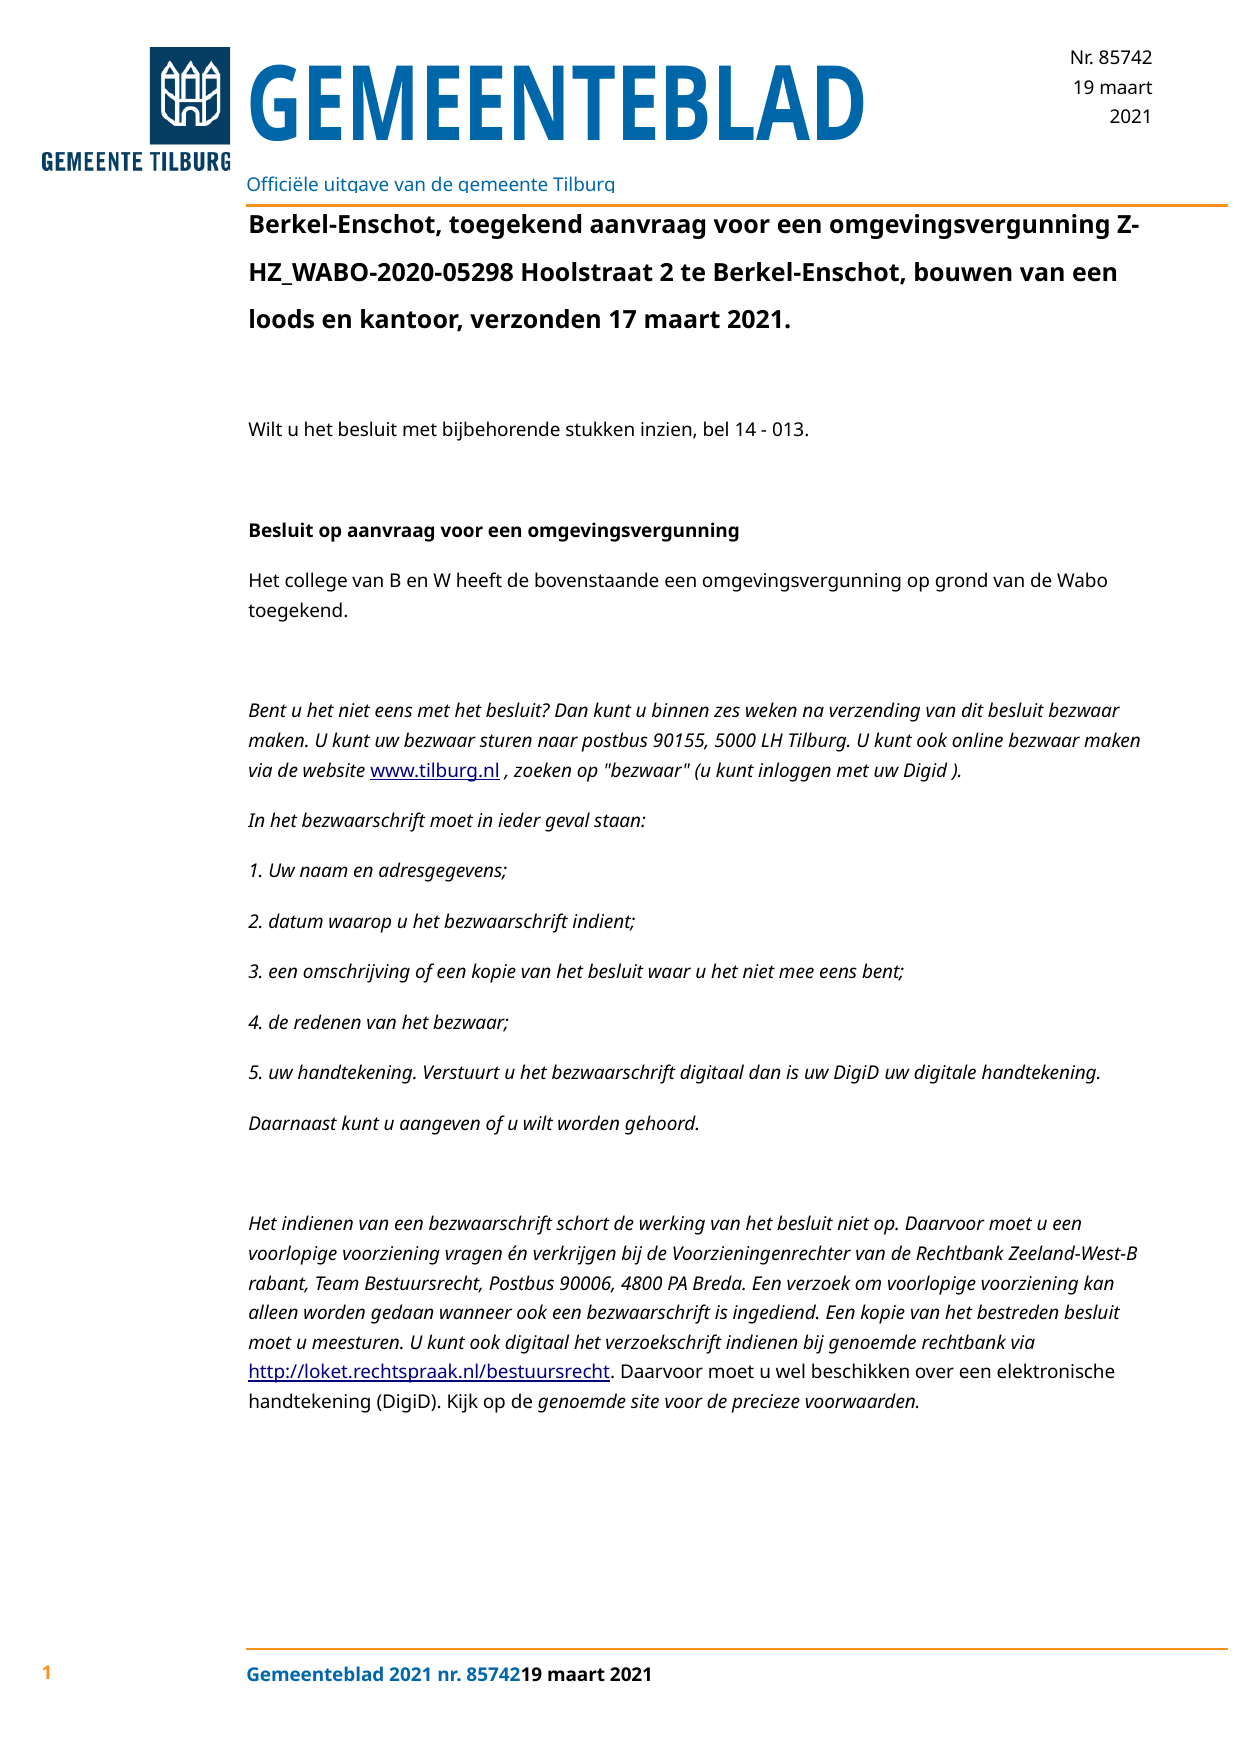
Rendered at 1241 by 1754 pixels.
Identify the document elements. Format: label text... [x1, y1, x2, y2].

text Het indienen van een bezwaarschrift schort de werking van het besluit niet op. Daarvoor moet u een voorlopige voorziening vragen én verkrijgen bij de Voorzieningenrechter van de Rechtbank Zeeland-West-B rabant, Team Bestuursrecht, Postbus 90006, 4800 PA Breda. Een verzoek om voorlopige voorziening kan alleen worden gedaan wanneer ook een bezwaarschrift is ingediend. Een kopie van het bestreden besluit moet u meesturen. U kunt ook digitaal het verzoekschrift indienen bij genoemde rechtbank via http://loket.rechtspraak.nl/bestuursrecht. Daarvoor moet u wel beschikken over een elektronische handtekening (DigiD). Kijk op de genoemde site voor de precieze voorwaarden. [248, 1211, 1152, 1414]
text 2. datum waarop u het bezwaarschrift indient; [248, 908, 1152, 934]
text Besluit op aanvraag voor een omgevingsvergunning [248, 517, 1152, 542]
text 1. Uw naam en adresgegevens; [248, 858, 1152, 883]
text In het bezwaarschrift moet in ieder geval staan: [248, 807, 1152, 833]
text 3. een omschrijving of een kopie van het besluit waar u het niet mee eens bent; [248, 958, 1152, 984]
text Daarnaast kunt u aangeven of u wilt worden gehoord. [248, 1110, 1152, 1135]
text Berkel-Enschot, toegekend aanvraag voor een omgevingsvergunning Z-HZ_WABO-2020-05298 Hoolstraat 2 te Berkel-Enschot, bouwen van een loods en kantoor, verzonden 17 maart 2021. [248, 207, 1152, 336]
picture [41, 47, 231, 172]
text 5. uw handtekening. Verstuurt u het bezwaarschrift digitaal dan is uw DigiD uw digitale handtekening. [248, 1059, 1152, 1085]
text Wilt u het besluit met bijbehorende stukken inzien, bel 14 - 013. [248, 416, 1152, 442]
text Bent u het niet eens met het besluit? Dan kunt u binnen zes weken na verzending van dit besluit bezwaar maken. U kunt uw bezwaar sturen naar postbus 90155, 5000 LH Tilburg. U kunt ook online bezwaar maken via de website www.tilburg.nl , zoeken op "bezwaar" (u kunt inloggen met uw Digid ). [248, 698, 1152, 782]
text Het college van B en W heeft de bovenstaande een omgevingsvergunning op grond van de Wabo toegekend. [248, 567, 1152, 622]
text 4. de redenen van het bezwaar; [248, 1009, 1152, 1034]
